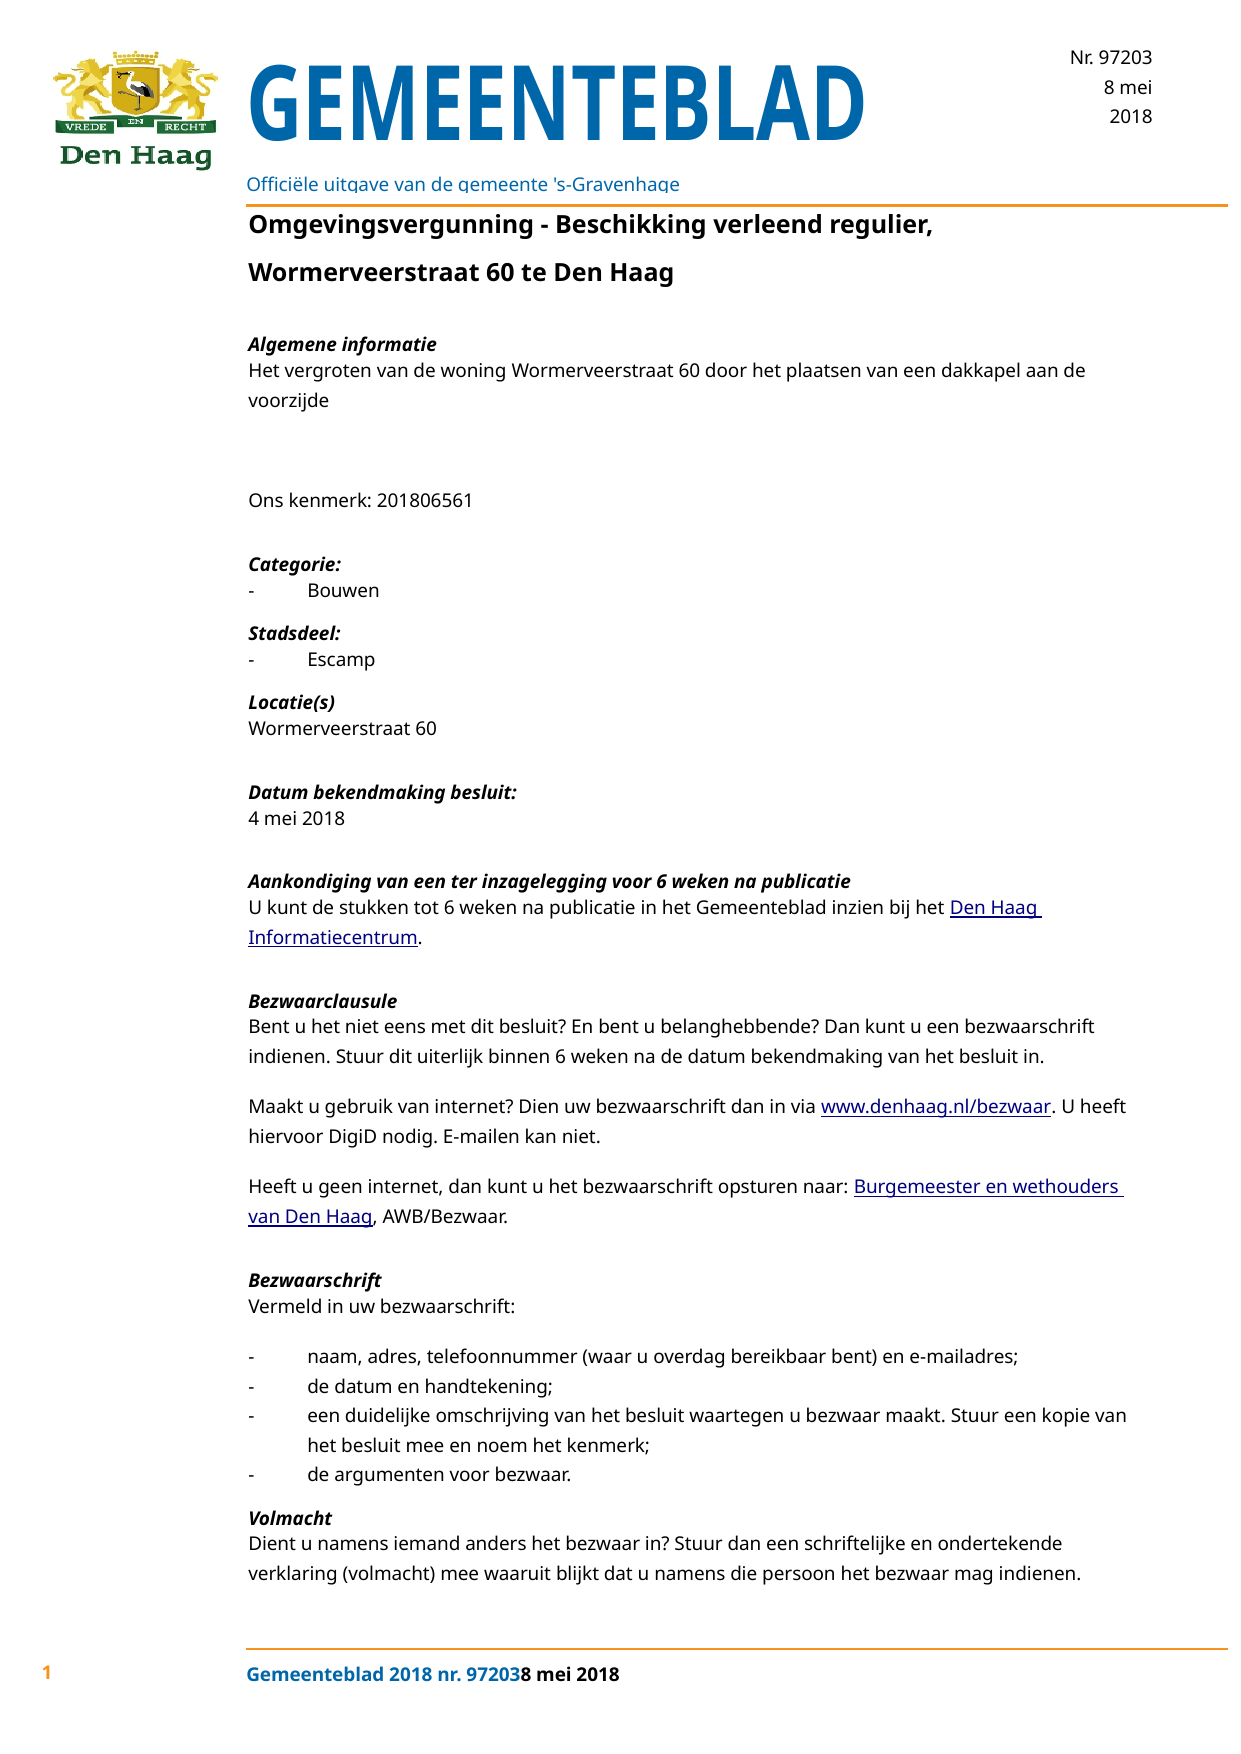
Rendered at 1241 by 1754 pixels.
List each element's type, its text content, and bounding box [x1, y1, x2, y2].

text Aankondiging van een ter inzagelegging voor 6 weken na publicatie [248, 869, 1152, 894]
text Omgevingsvergunning - Beschikking verleend regulier, Wormerveerstraat 60 te Den Haag [248, 207, 1152, 288]
text Algemene informatie [248, 331, 1152, 357]
text 4 mei 2018 [248, 805, 1152, 830]
text Het vergroten van de woning Wormerveerstraat 60 door het plaatsen van een dakkapel aan de voorzijde [248, 357, 1152, 412]
list een duidelijke omschrijving van het besluit waartegen u bezwaar maakt. Stuur een kopie van het besluit mee en noem het kenmerk; [248, 1402, 1152, 1458]
text Volmacht [248, 1505, 1152, 1531]
text Locatie(s) [248, 689, 1152, 715]
text Maakt u gebruik van internet? Dien uw bezwaarschrift dan in via www.denhaag.nl/bezwaar. U heeft hiervoor DigiD nodig. E-mailen kan niet. [248, 1094, 1152, 1149]
list de datum en handtekening; [248, 1373, 1152, 1399]
text Stadsdeel: [248, 620, 1152, 646]
text U kunt de stukken tot 6 weken na publicatie in het Gemeenteblad inzien bij het Den Haag Informatiecentrum. [248, 894, 1152, 950]
text Ons kenmerk: 201806561 [248, 488, 1152, 513]
text Dient u namens iemand anders het bezwaar in? Stuur dan een schriftelijke en ondertekende verklaring (volmacht) mee waaruit blijkt dat u namens die persoon het bezwaar mag indienen. [248, 1531, 1152, 1586]
text Datum bekendmaking besluit: [248, 779, 1152, 805]
text Bezwaarclausule [248, 988, 1152, 1014]
text Bezwaarschrift [248, 1267, 1152, 1293]
text Categorie: [248, 552, 1152, 577]
list de argumenten voor bezwaar. [248, 1462, 1152, 1487]
text Vermeld in uw bezwaarschrift: [248, 1293, 1152, 1319]
text Wormerveerstraat 60 [248, 715, 1152, 741]
text Bent u het niet eens met dit besluit? En bent u belanghebbende? Dan kunt u een bezwaarschrift indienen. Stuur dit uiterlijk binnen 6 weken na de datum bekendmaking van het besluit in. [248, 1014, 1152, 1069]
list Bouwen [248, 577, 1152, 603]
list Escamp [248, 646, 1152, 672]
picture [41, 47, 231, 172]
text Heeft u geen internet, dan kunt u het bezwaarschrift opsturen naar: Burgemeester en wethouders van Den Haag, AWB/Bezwaar. [248, 1174, 1152, 1229]
list naam, adres, telefoonnummer (waar u overdag bereikbaar bent) en e-mailadres; [248, 1343, 1152, 1369]
